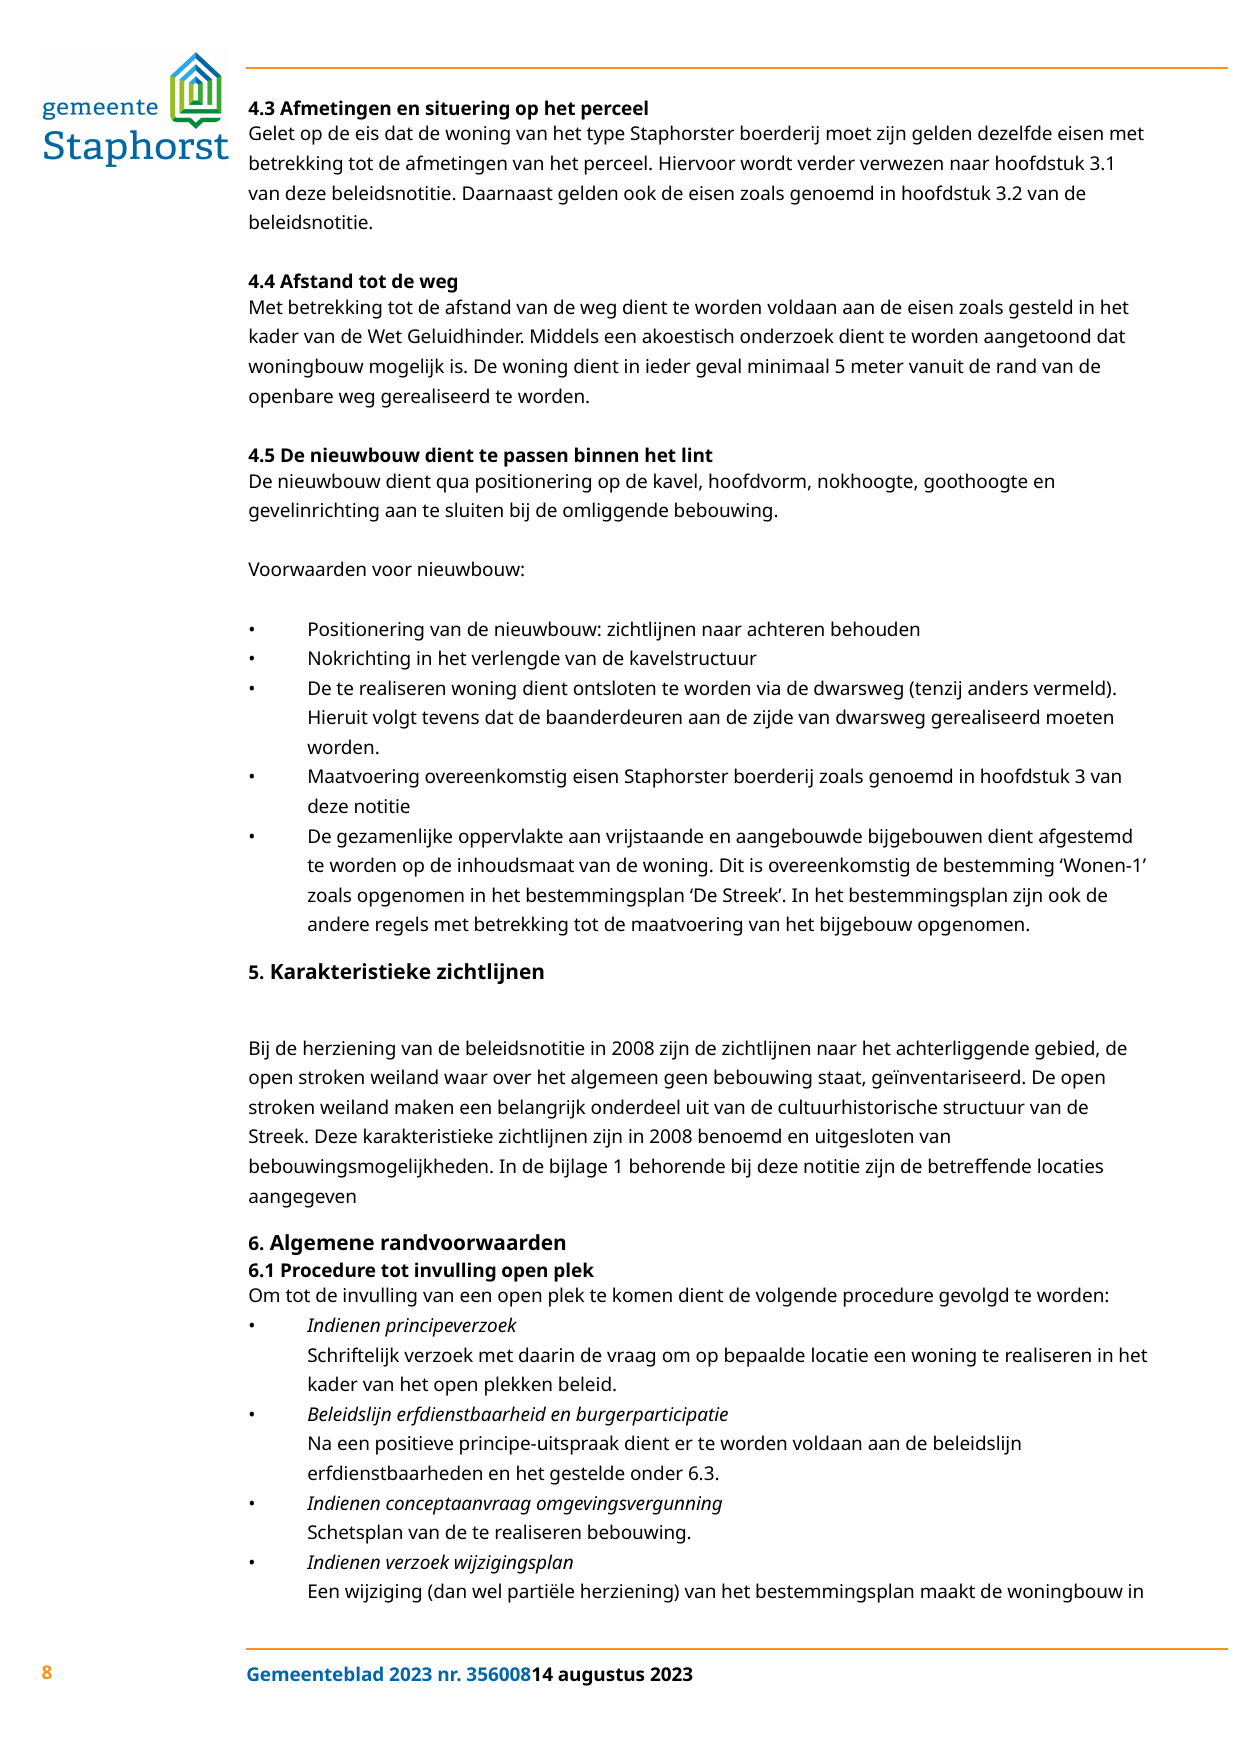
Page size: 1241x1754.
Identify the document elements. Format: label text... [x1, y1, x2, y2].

text 5. Karakteristieke zichtlijnen [248, 957, 1152, 986]
picture [41, 47, 231, 172]
text De nieuwbouw dient qua positionering op de kavel, hoofdvorm, nokhoogte, goothoogte en gevelinrichting aan te sluiten bij de omliggende bebouwing. [248, 468, 1152, 523]
text Met betrekking tot de afstand van de weg dient te worden voldaan aan de eisen zoals gesteld in het kader van de Wet Geluidhinder. Middels een akoestisch onderzoek dient te worden aangetoond dat woningbouw mogelijk is. De woning dient in ieder geval minimaal 5 meter vanuit de rand van de openbare weg gerealiseerd te worden. [248, 294, 1152, 409]
text Voorwaarden voor nieuwbouw: [248, 557, 1152, 582]
list De gezamenlijke oppervlakte aan vrijstaande en aangebouwde bijgebouwen dient afgestemd te worden op de inhoudsmaat van de woning. Dit is overeenkomstig de bestemming ‘Wonen-1’ zoals opgenomen in het bestemmingsplan ‘De Streek’. In het bestemmingsplan zijn ook de andere regels met betrekking tot de maatvoering van het bijgebouw opgenomen. [248, 823, 1152, 937]
list Positionering van de nieuwbouw: zichtlijnen naar achteren behouden [248, 616, 1152, 641]
list Beleidslijn erfdienstbaarheid en burgerparticipatie [248, 1401, 1152, 1427]
list Maatvoering overeenkomstig eisen Staphorster boerderij zoals genoemd in hoofdstuk 3 van deze notitie [248, 764, 1152, 819]
text 4.5 De nieuwbouw dient te passen binnen het lint [248, 442, 1152, 468]
list De te realiseren woning dient ontsloten te worden via de dwarsweg (tenzij anders vermeld). Hieruit volgt tevens dat de baanderdeuren aan de zijde van dwarsweg gerealiseerd moeten worden. [248, 675, 1152, 760]
list Indienen conceptaanvraag omgevingsvergunning [248, 1490, 1152, 1515]
list Indienen principeverzoek [248, 1312, 1152, 1338]
text Bij de herziening van de beleidsnotitie in 2008 zijn de zichtlijnen naar het achterliggende gebied, de open stroken weiland waar over het algemeen geen bebouwing staat, geïnventariseerd. De open stroken weiland maken een belangrijk onderdeel uit van de cultuurhistorische structuur van de Streek. Deze karakteristieke zichtlijnen zijn in 2008 benoemd en uitgesloten van bebouwingsmogelijkheden. In de bijlage 1 behorende bij deze notitie zijn de betreffende locaties aangegeven [248, 1035, 1152, 1208]
list Schetsplan van de te realiseren bebouwing. [248, 1519, 1152, 1545]
text 6.1 Procedure tot invulling open plek [248, 1257, 1152, 1283]
list Indienen verzoek wijzigingsplan [248, 1549, 1152, 1574]
list Na een positieve principe-uitspraak dient er te worden voldaan aan de beleidslijn erfdienstbaarheden en het gestelde onder 6.3. [248, 1431, 1152, 1486]
list Schriftelijk verzoek met daarin de vraag om op bepaalde locatie een woning te realiseren in het kader van het open plekken beleid. [248, 1342, 1152, 1397]
text 4.4 Afstand tot de weg [248, 268, 1152, 294]
text 6. Algemene randvoorwaarden [248, 1228, 1152, 1257]
text 4.3 Afmetingen en situering op het perceel [248, 95, 1152, 121]
text Om tot de invulling van een open plek te komen dient de volgende procedure gevolgd te worden: [248, 1283, 1152, 1308]
list Een wijziging (dan wel partiële herziening) van het bestemmingsplan maakt de woningbouw in [248, 1578, 1152, 1604]
list Nokrichting in het verlengde van de kavelstructuur [248, 645, 1152, 671]
text Gelet op de eis dat de woning van het type Staphorster boerderij moet zijn gelden dezelfde eisen met betrekking tot de afmetingen van het perceel. Hiervoor wordt verder verwezen naar hoofdstuk 3.1 van deze beleidsnotitie. Daarnaast gelden ook de eisen zoals genoemd in hoofdstuk 3.2 van de beleidsnotitie. [248, 121, 1152, 235]
